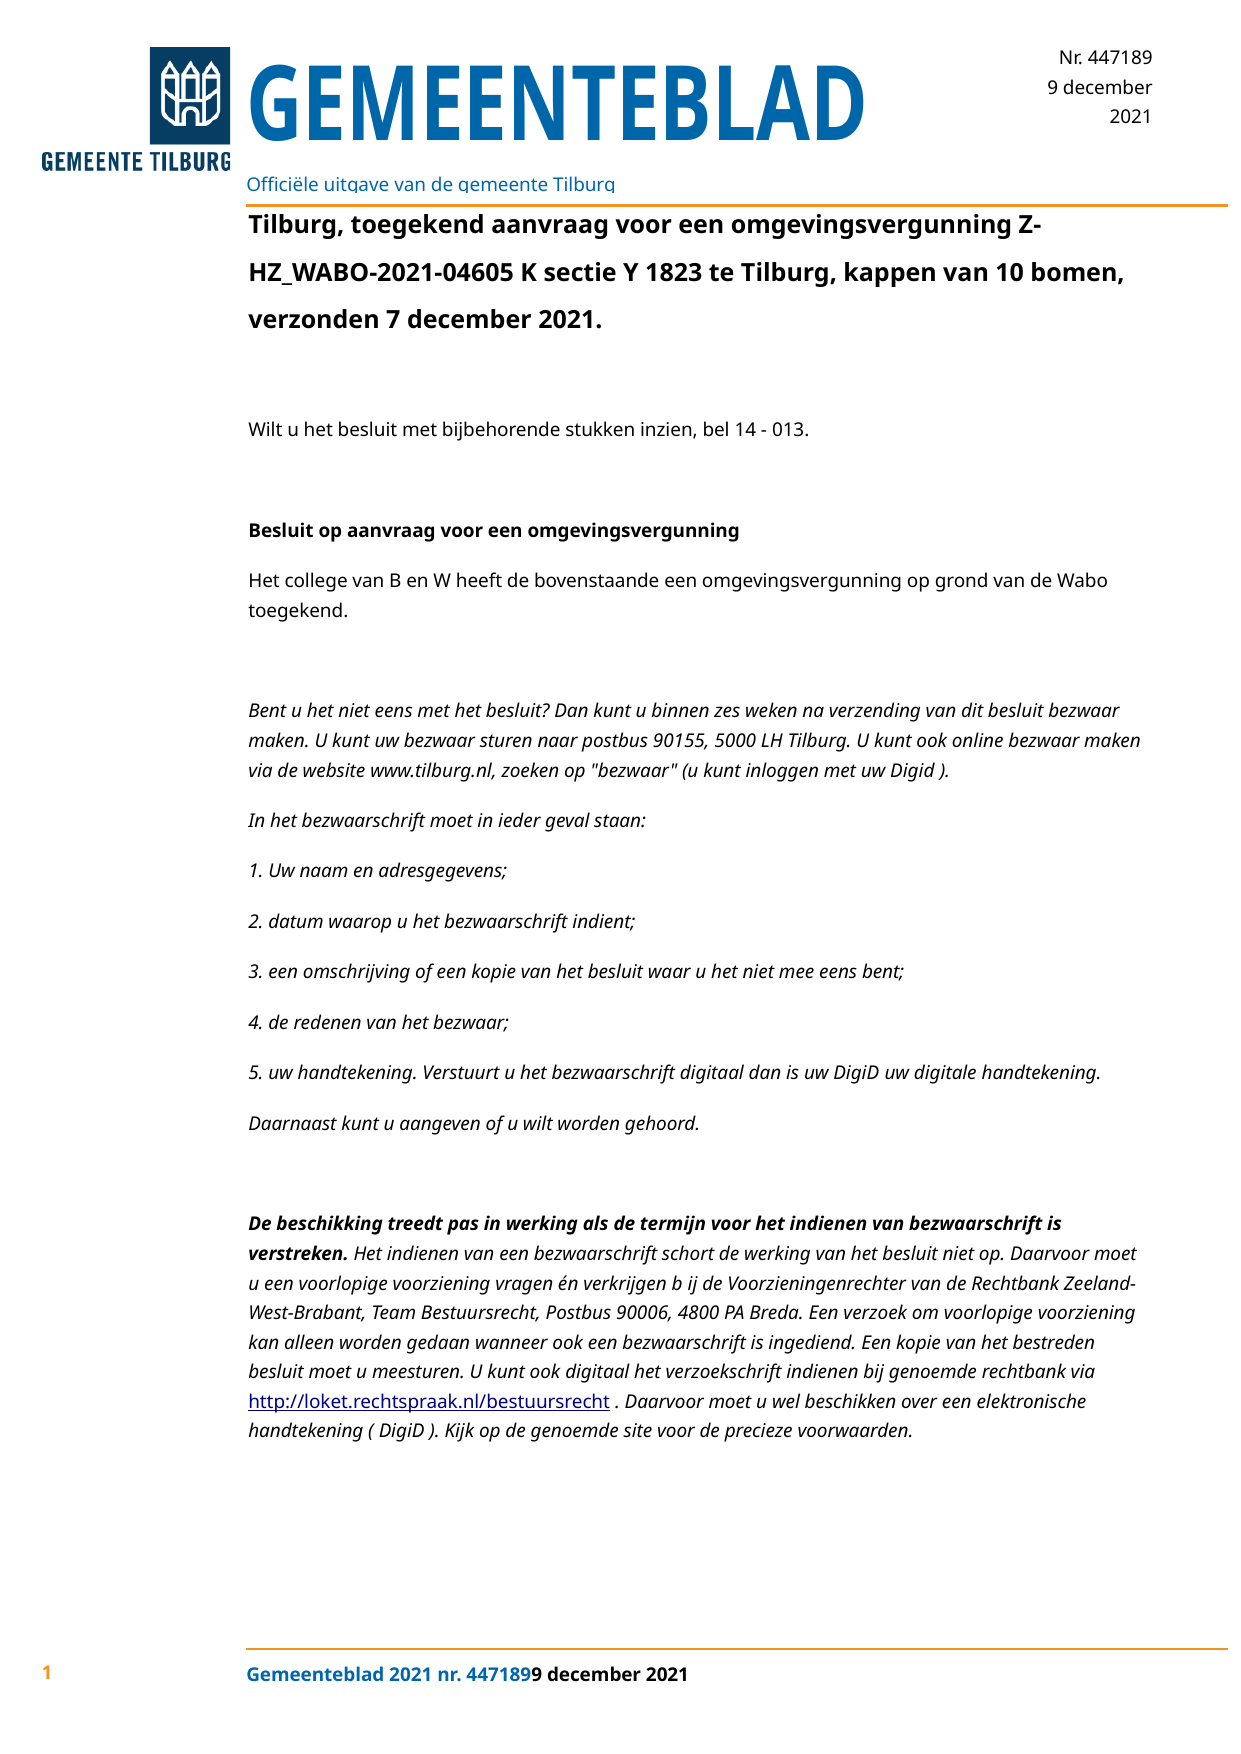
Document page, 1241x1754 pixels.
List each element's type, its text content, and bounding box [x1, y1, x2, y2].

text Wilt u het besluit met bijbehorende stukken inzien, bel 14 - 013. [248, 416, 1152, 442]
text In het bezwaarschrift moet in ieder geval staan: [248, 807, 1152, 833]
text Daarnaast kunt u aangeven of u wilt worden gehoord. [248, 1110, 1152, 1135]
text Het college van B en W heeft de bovenstaande een omgevingsvergunning op grond van de Wabo toegekend. [248, 567, 1152, 622]
text De beschikking treedt pas in werking als de termijn voor het indienen van bezwaarschrift is verstreken. Het indienen van een bezwaarschrift schort de werking van het besluit niet op. Daarvoor moet u een voorlopige voorziening vragen én verkrijgen b ij de Voorzieningenrechter van de Rechtbank Zeeland-West-Brabant, Team Bestuursrecht, Postbus 90006, 4800 PA Breda. Een verzoek om voorlopige voorziening kan alleen worden gedaan wanneer ook een bezwaarschrift is ingediend. Een kopie van het bestreden besluit moet u meesturen. U kunt ook digitaal het verzoekschrift indienen bij genoemde rechtbank via http://loket.rechtspraak.nl/bestuursrecht . Daarvoor moet u wel beschikken over een elektronische handtekening ( DigiD ). Kijk op de genoemde site voor de precieze voorwaarden. [248, 1211, 1152, 1443]
text 1. Uw naam en adresgegevens; [248, 858, 1152, 883]
text Bent u het niet eens met het besluit? Dan kunt u binnen zes weken na verzending van dit besluit bezwaar maken. U kunt uw bezwaar sturen naar postbus 90155, 5000 LH Tilburg. U kunt ook online bezwaar maken via de website www.tilburg.nl, zoeken op "bezwaar" (u kunt inloggen met uw Digid ). [248, 698, 1152, 782]
text 3. een omschrijving of een kopie van het besluit waar u het niet mee eens bent; [248, 958, 1152, 984]
text Besluit op aanvraag voor een omgevingsvergunning [248, 517, 1152, 542]
text 5. uw handtekening. Verstuurt u het bezwaarschrift digitaal dan is uw DigiD uw digitale handtekening. [248, 1059, 1152, 1085]
text 4. de redenen van het bezwaar; [248, 1009, 1152, 1034]
text Tilburg, toegekend aanvraag voor een omgevingsvergunning Z-HZ_WABO-2021-04605 K sectie Y 1823 te Tilburg, kappen van 10 bomen, verzonden 7 december 2021. [248, 207, 1152, 336]
picture [41, 47, 231, 172]
text 2. datum waarop u het bezwaarschrift indient; [248, 908, 1152, 934]
